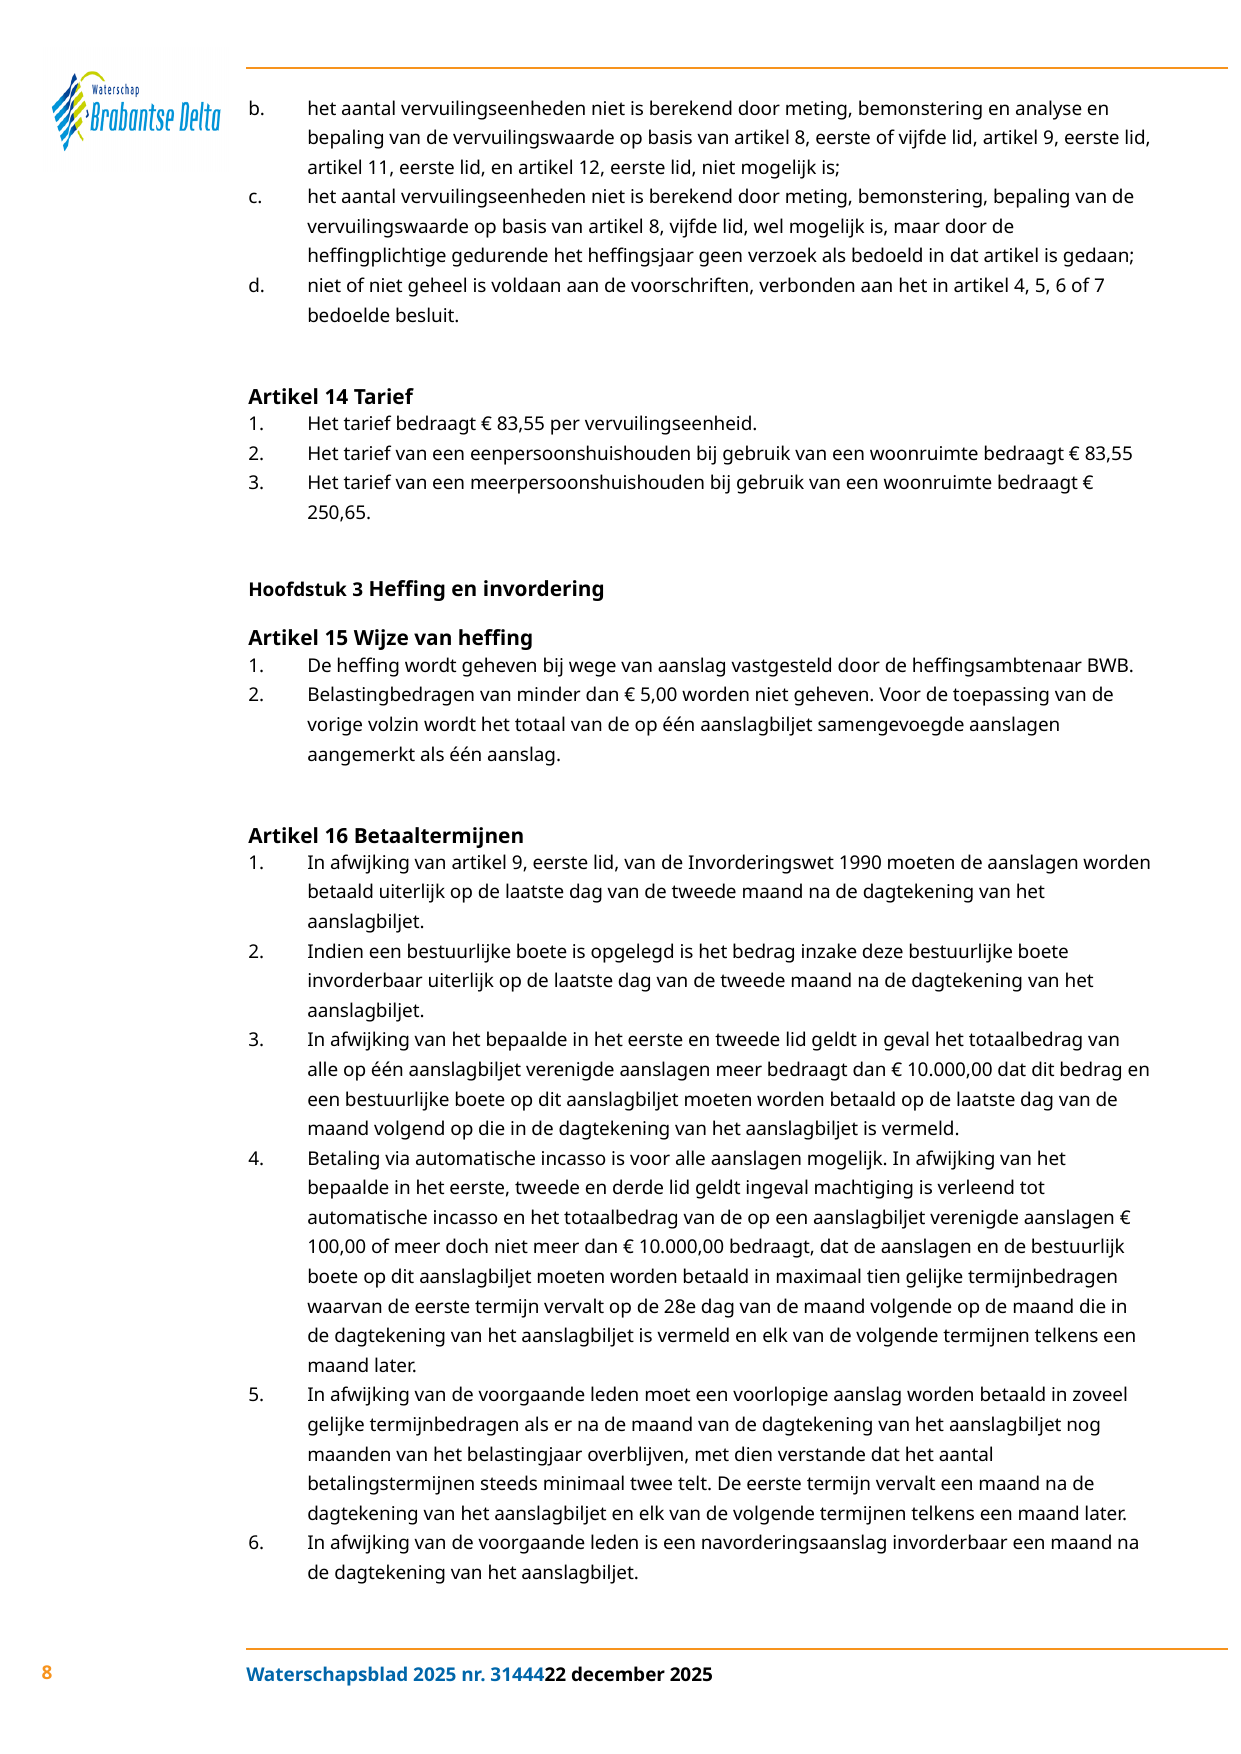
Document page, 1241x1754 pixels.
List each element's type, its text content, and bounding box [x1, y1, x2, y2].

text Artikel 14 Tarief [248, 382, 1152, 410]
picture [41, 47, 231, 172]
list Het tarief van een eenpersoonshuishouden bij gebruik van een woonruimte bedraagt € 83,55 [248, 440, 1152, 466]
list Betaling via automatische incasso is voor alle aanslagen mogelijk. In afwijking van het bepaalde in het eerste, tweede en derde lid geldt ingeval machtiging is verleend tot automatische incasso en het totaalbedrag van de op een aanslagbiljet verenigde aanslagen € 100,00 of meer doch niet meer dan € 10.000,00 bedraagt, dat de aanslagen en de bestuurlijk boete op dit aanslagbiljet moeten worden betaald in maximaal tien gelijke termijnbedragen waarvan de eerste termijn vervalt op de 28e dag van de maand volgende op de maand die in de dagtekening van het aanslagbiljet is vermeld en elk van de volgende termijnen telkens een maand later. [248, 1145, 1152, 1378]
text Artikel 16 Betaaltermijnen [248, 821, 1152, 849]
list Het tarief van een meerpersoonshuishouden bij gebruik van een woonruimte bedraagt € 250,65. [248, 469, 1152, 525]
list De heffing wordt geheven bij wege van aanslag vastgesteld door de heffingsambtenaar BWB. [248, 652, 1152, 678]
list het aantal vervuilingseenheden niet is berekend door meting, bemonstering en analyse en bepaling van de vervuilingswaarde op basis van artikel 8, eerste of vijfde lid, artikel 9, eerste lid, artikel 11, eerste lid, en artikel 12, eerste lid, niet mogelijk is; [248, 95, 1152, 180]
text Hoofdstuk 3 Heffing en invordering [248, 574, 1152, 603]
list In afwijking van het bepaalde in het eerste en tweede lid geldt in geval het totaalbedrag van alle op één aanslagbiljet verenigde aanslagen meer bedraagt dan € 10.000,00 dat dit bedrag en een bestuurlijke boete op dit aanslagbiljet moeten worden betaald op de laatste dag van de maand volgend op die in de dagtekening van het aanslagbiljet is vermeld. [248, 1027, 1152, 1141]
list In afwijking van de voorgaande leden is een navorderingsaanslag invorderbaar een maand na de dagtekening van het aanslagbiljet. [248, 1529, 1152, 1585]
list In afwijking van artikel 9, eerste lid, van de Invorderingswet 1990 moeten de aanslagen worden betaald uiterlijk op de laatste dag van de tweede maand na de dagtekening van het aanslagbiljet. [248, 849, 1152, 934]
list het aantal vervuilingseenheden niet is berekend door meting, bemonstering, bepaling van de vervuilingswaarde op basis van artikel 8, vijfde lid, wel mogelijk is, maar door de heffingplichtige gedurende het heffingsjaar geen verzoek als bedoeld in dat artikel is gedaan; [248, 183, 1152, 268]
list Het tarief bedraagt € 83,55 per vervuilingseenheid. [248, 410, 1152, 436]
list Indien een bestuurlijke boete is opgelegd is het bedrag inzake deze bestuurlijke boete invorderbaar uiterlijk op de laatste dag van de tweede maand na de dagtekening van het aanslagbiljet. [248, 938, 1152, 1023]
list niet of niet geheel is voldaan aan de voorschriften, verbonden aan het in artikel 4, 5, 6 of 7 bedoelde besluit. [248, 272, 1152, 328]
text Artikel 15 Wijze van heffing [248, 623, 1152, 652]
list In afwijking van de voorgaande leden moet een voorlopige aanslag worden betaald in zoveel gelijke termijnbedragen als er na de maand van de dagtekening van het aanslagbiljet nog maanden van het belastingjaar overblijven, met dien verstande dat het aantal betalingstermijnen steeds minimaal twee telt. De eerste termijn vervalt een maand na de dagtekening van het aanslagbiljet en elk van de volgende termijnen telkens een maand later. [248, 1382, 1152, 1526]
list Belastingbedragen van minder dan € 5,00 worden niet geheven. Voor de toepassing van de vorige volzin wordt het totaal van de op één aanslagbiljet samengevoegde aanslagen aangemerkt als één aanslag. [248, 682, 1152, 766]
